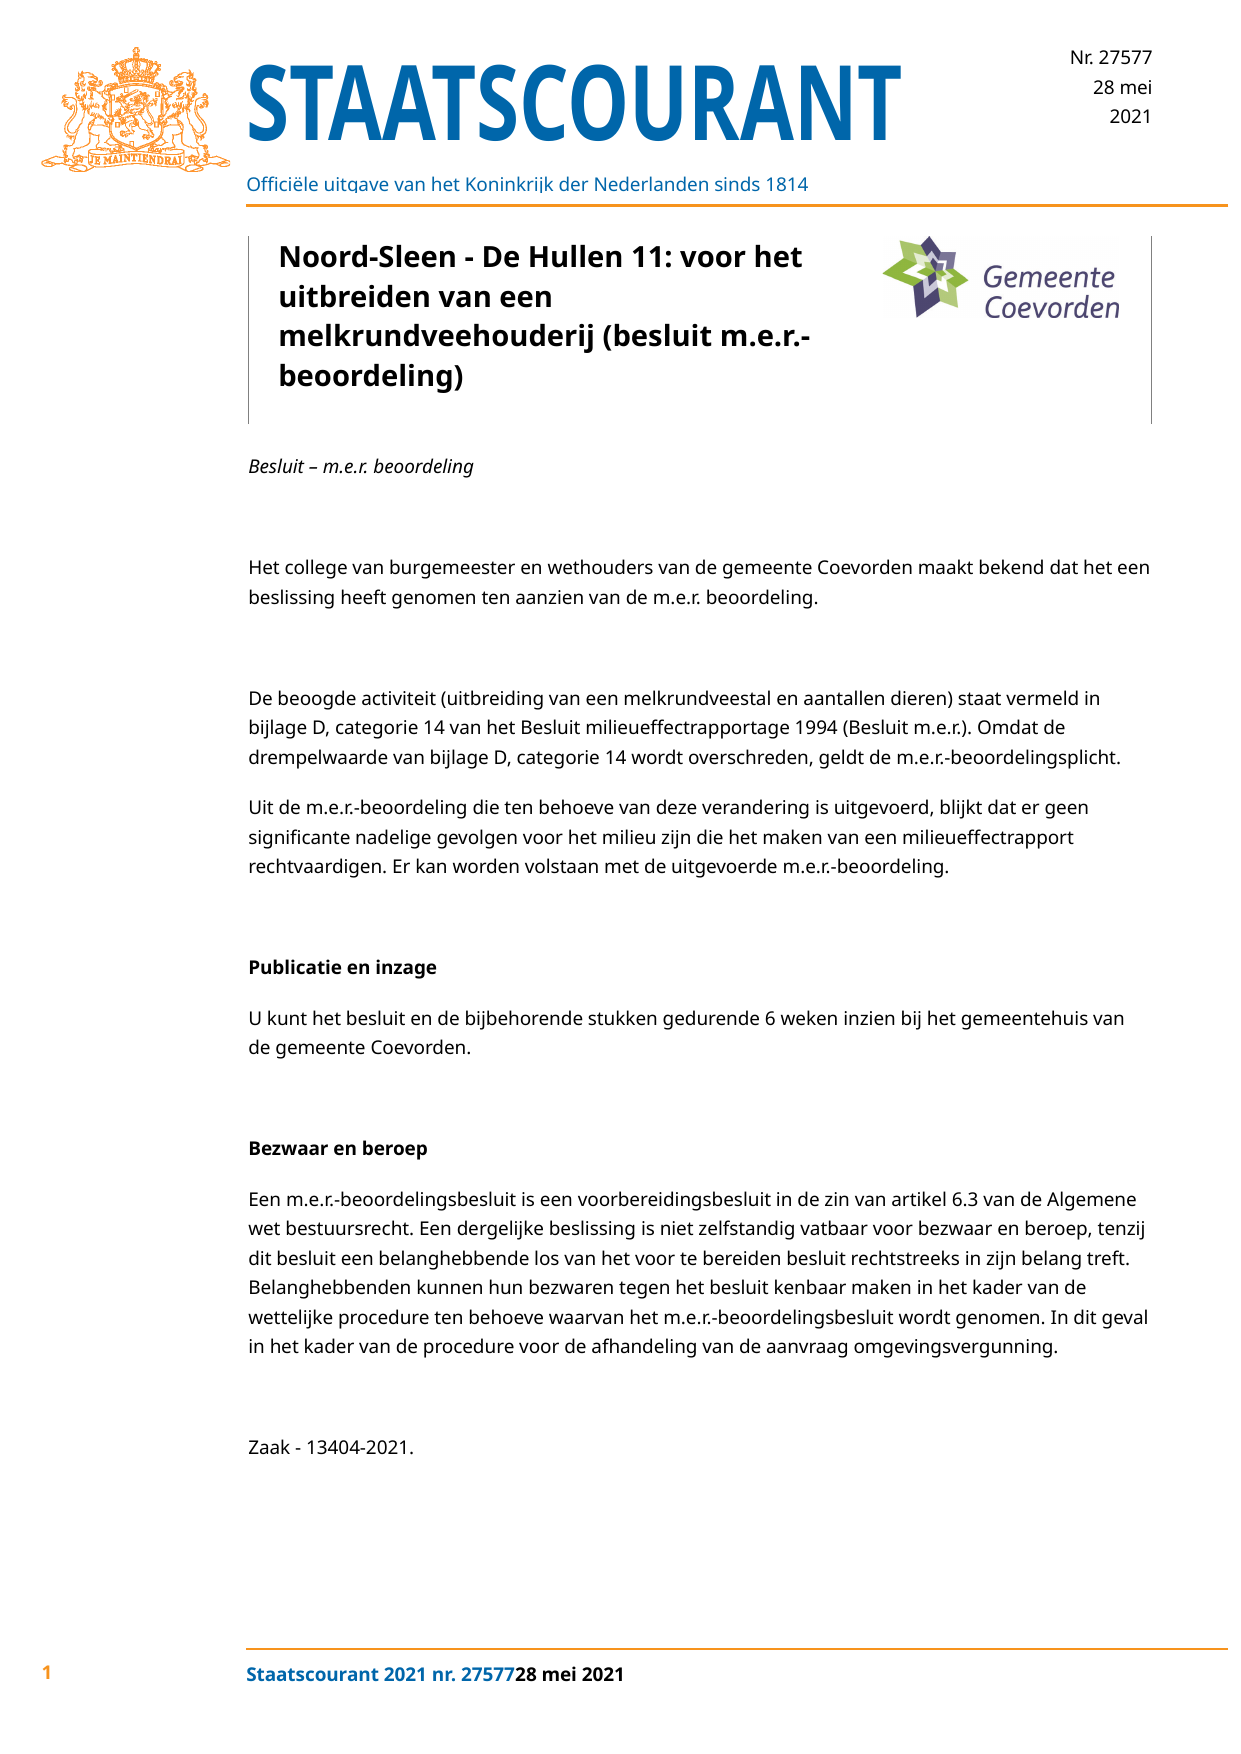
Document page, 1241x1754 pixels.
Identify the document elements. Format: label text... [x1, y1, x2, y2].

text Bezwaar en beroep [248, 1135, 1152, 1161]
picture [882, 236, 1119, 318]
text Zaak - 13404-2021. [248, 1434, 1152, 1460]
picture [41, 47, 231, 172]
text De beoogde activiteit (uitbreiding van een melkrundveestal en aantallen dieren) staat vermeld in bijlage D, categorie 14 van het Besluit milieueffectrapportage 1994 (Besluit m.e.r.). Omdat de drempelwaarde van bijlage D, categorie 14 wordt overschreden, geldt de m.e.r.-beoordelingsplicht. [248, 685, 1152, 770]
text Besluit – m.e.r. beoordeling [248, 454, 1152, 479]
table_header [850, 236, 1151, 424]
text Een m.e.r.-beoordelingsbesluit is een voorbereidingsbesluit in de zin van artikel 6.3 van de Algemene wet bestuursrecht. Een dergelijke beslissing is niet zelfstandig vatbaar voor bezwaar en beroep, tenzij dit besluit een belanghebbende los van het voor te bereiden besluit rechtstreeks in zijn belang treft. Belanghebbenden kunnen hun bezwaren tegen het besluit kenbaar maken in het kader van de wettelijke procedure ten behoeve waarvan het m.e.r.-beoordelingsbesluit wordt genomen. In dit geval in het kader van de procedure voor de afhandeling van de aanvraag omgevingsvergunning. [248, 1186, 1152, 1359]
text Uit de m.e.r.-beoordeling die ten behoeve van deze verandering is uitgevoerd, blijkt dat er geen significante nadelige gevolgen voor het milieu zijn die het maken van een milieueffectrapport rechtvaardigen. Er kan worden volstaan met de uitgevoerde m.e.r.-beoordeling. [248, 794, 1152, 879]
text U kunt het besluit en de bijbehorende stukken gedurende 6 weken inzien bij het gemeentehuis van de gemeente Coevorden. [248, 1005, 1152, 1060]
text Het college van burgemeester en wethouders van de gemeente Coevorden maakt bekend dat het een beslissing heeft genomen ten aanzien van de m.e.r. beoordeling. [248, 554, 1152, 610]
text Publicatie en inzage [248, 954, 1152, 980]
table_header Noord-Sleen - De Hullen 11: voor het uitbreiden van een melkrundveehouderij (besluit m.e.r.-beoordeling) [249, 236, 850, 424]
